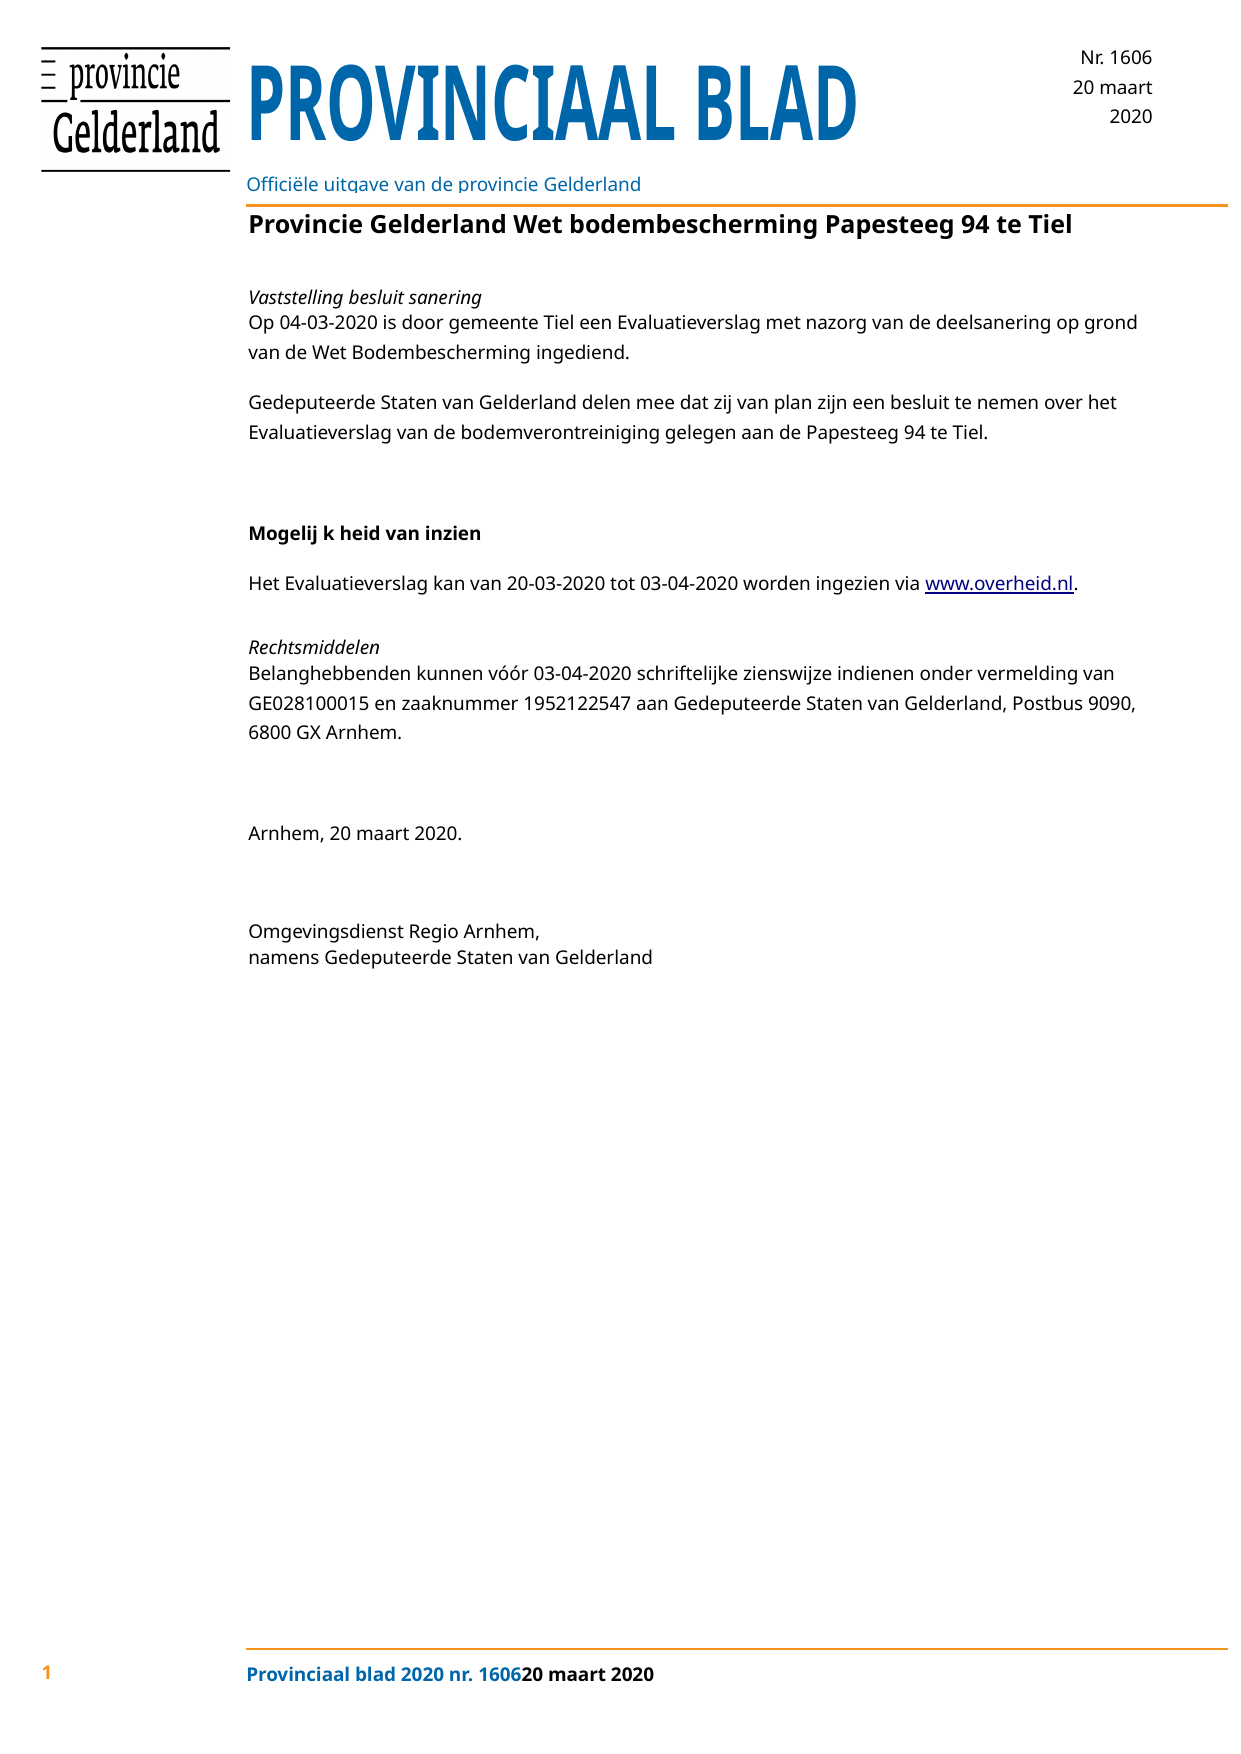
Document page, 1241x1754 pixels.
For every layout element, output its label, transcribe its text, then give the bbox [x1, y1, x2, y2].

text Provincie Gelderland Wet bodembescherming Papesteeg 94 te Tiel [248, 207, 1152, 241]
text Op 04-03-2020 is door gemeente Tiel een Evaluatieverslag met nazorg van de deelsanering op grond van de Wet Bodembescherming ingediend. [248, 309, 1152, 365]
picture [41, 47, 231, 172]
text Het Evaluatieverslag kan van 20-03-2020 tot 03-04-2020 worden ingezien via www.overheid.nl. [248, 570, 1152, 596]
text Omgevingsdienst Regio Arnhem, [248, 918, 1152, 944]
text Gedeputeerde Staten van Gelderland delen mee dat zij van plan zijn een besluit te nemen over het Evaluatieverslag van de bodemverontreiniging gelegen aan de Papesteeg 94 te Tiel. [248, 389, 1152, 445]
text namens Gedeputeerde Staten van Gelderland [248, 944, 1152, 970]
text Rechtsmiddelen [248, 634, 1152, 660]
text Mogelij k heid van inzien [248, 520, 1152, 546]
text Arnhem, 20 maart 2020. [248, 820, 1152, 846]
text Belanghebbenden kunnen vóór 03-04-2020 schriftelijke zienswijze indienen onder vermelding van GE028100015 en zaaknummer 1952122547 aan Gedeputeerde Staten van Gelderland, Postbus 9090, 6800 GX Arnhem. [248, 660, 1152, 745]
text Vaststelling besluit sanering [248, 284, 1152, 309]
